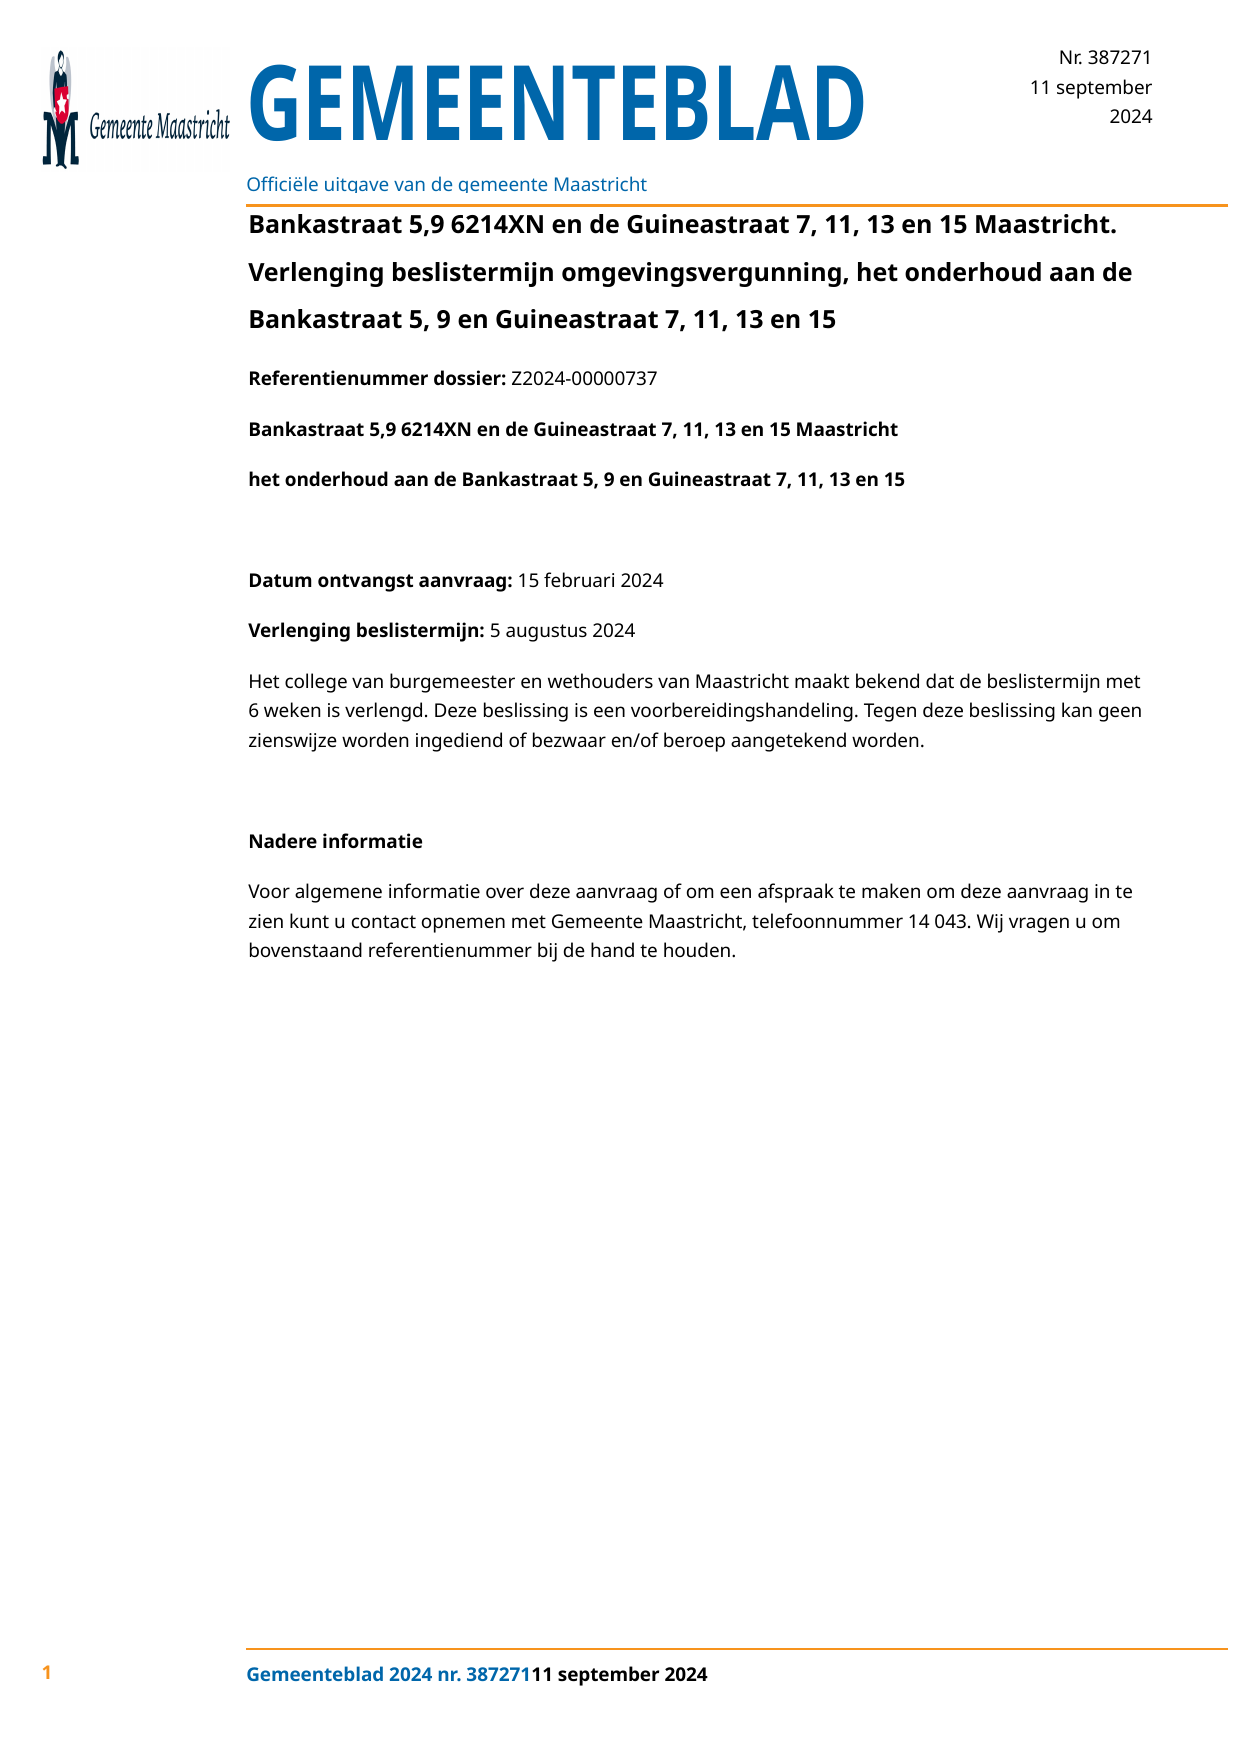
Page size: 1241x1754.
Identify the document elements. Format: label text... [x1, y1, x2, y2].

picture [41, 47, 231, 172]
text Voor algemene informatie over deze aanvraag of om een afspraak te maken om deze aanvraag in te zien kunt u contact opnemen met Gemeente Maastricht, telefoonnummer 14 043. Wij vragen u om bovenstaand referentienummer bij de hand te houden. [248, 878, 1152, 963]
text Datum ontvangst aanvraag: 15 februari 2024 [248, 567, 1152, 593]
text Bankastraat 5,9 6214XN en de Guineastraat 7, 11, 13 en 15 Maastricht [248, 416, 1152, 442]
text Referentienummer dossier: Z2024-00000737 [248, 366, 1152, 391]
text Verlenging beslistermijn: 5 augustus 2024 [248, 618, 1152, 643]
text Bankastraat 5,9 6214XN en de Guineastraat 7, 11, 13 en 15 Maastricht. Verlenging beslistermijn omgevingsvergunning, het onderhoud aan de Bankastraat 5, 9 en Guineastraat 7, 11, 13 en 15 [248, 207, 1152, 336]
text het onderhoud aan de Bankastraat 5, 9 en Guineastraat 7, 11, 13 en 15 [248, 466, 1152, 492]
text Nadere informatie [248, 828, 1152, 854]
text Het college van burgemeester en wethouders van Maastricht maakt bekend dat de beslistermijn met 6 weken is verlengd. Deze beslissing is een voorbereidingshandeling. Tegen deze beslissing kan geen zienswijze worden ingediend of bezwaar en/of beroep aangetekend worden. [248, 668, 1152, 753]
